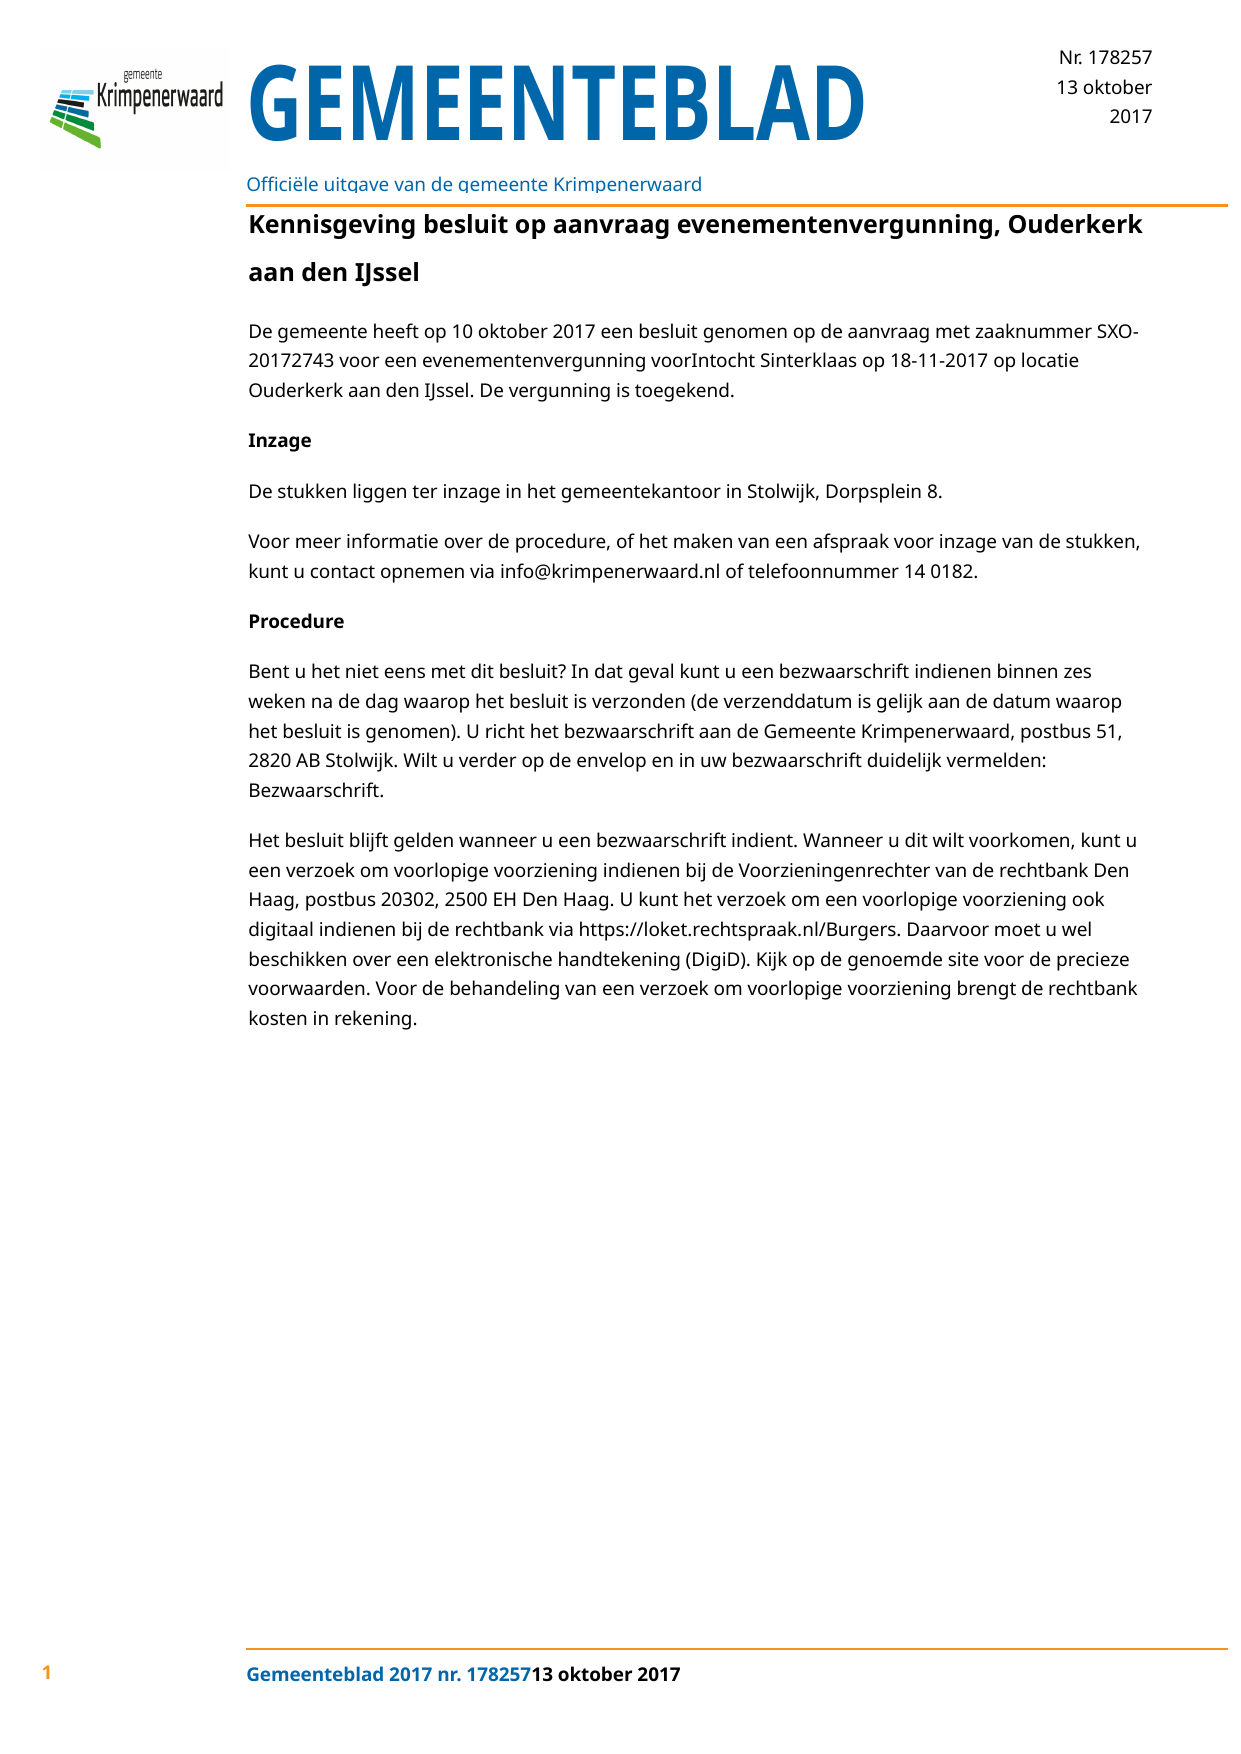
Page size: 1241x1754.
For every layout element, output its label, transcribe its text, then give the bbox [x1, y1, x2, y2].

text Het besluit blijft gelden wanneer u een bezwaarschrift indient. Wanneer u dit wilt voorkomen, kunt u een verzoek om voorlopige voorziening indienen bij de Voorzieningenrechter van de rechtbank Den Haag, postbus 20302, 2500 EH Den Haag. U kunt het verzoek om een voorlopige voorziening ook digitaal indienen bij de rechtbank via https://loket.rechtspraak.nl/Burgers. Daarvoor moet u wel beschikken over een elektronische handtekening (DigiD). Kijk op de genoemde site voor de precieze voorwaarden. Voor de behandeling van een verzoek om voorlopige voorziening brengt de rechtbank kosten in rekening. [248, 827, 1152, 1031]
text Procedure [248, 608, 1152, 634]
text Inzage [248, 427, 1152, 453]
text De stukken liggen ter inzage in het gemeentekantoor in Stolwijk, Dorpsplein 8. [248, 478, 1152, 504]
text Bent u het niet eens met dit besluit? In dat geval kunt u een bezwaarschrift indienen binnen zes weken na de dag waarop het besluit is verzonden (de verzenddatum is gelijk aan de datum waarop het besluit is genomen). U richt het bezwaarschrift aan de Gemeente Krimpenerwaard, postbus 51, 2820 AB Stolwijk. Wilt u verder op de envelop en in uw bezwaarschrift duidelijk vermelden: Bezwaarschrift. [248, 659, 1152, 803]
picture [41, 47, 231, 172]
text De gemeente heeft op 10 oktober 2017 een besluit genomen op de aanvraag met zaaknummer SXO-20172743 voor een evenementenvergunning voorIntocht Sinterklaas op 18-11-2017 op locatie Ouderkerk aan den IJssel. De vergunning is toegekend. [248, 318, 1152, 403]
text Voor meer informatie over de procedure, of het maken van een afspraak voor inzage van de stukken, kunt u contact opnemen via info@krimpenerwaard.nl of telefoonnummer 14 0182. [248, 528, 1152, 584]
text Kennisgeving besluit op aanvraag evenementenvergunning, Ouderkerk aan den IJssel [248, 207, 1152, 288]
